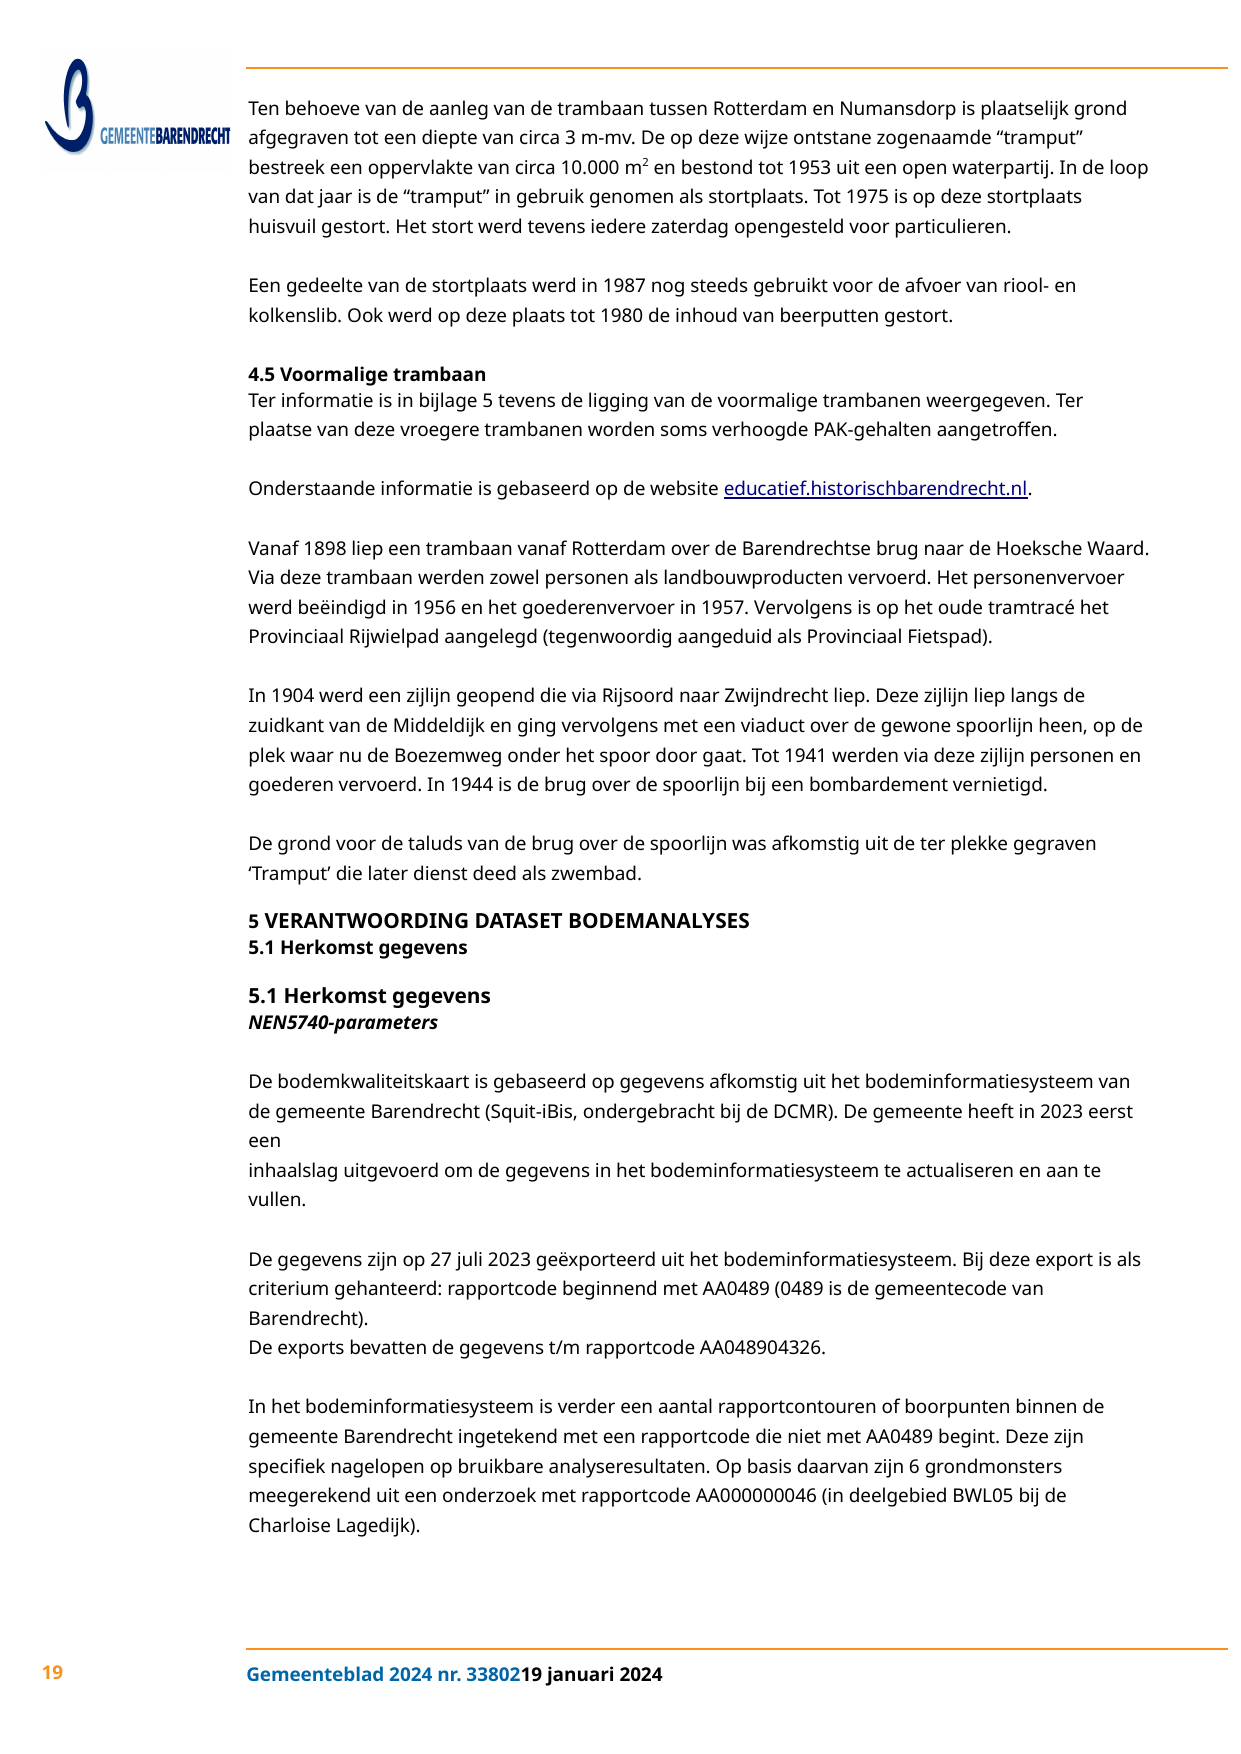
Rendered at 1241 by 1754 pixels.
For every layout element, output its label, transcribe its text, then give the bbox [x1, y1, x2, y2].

text inhaalslag uitgevoerd om de gegevens in het bodeminformatiesysteem te actualiseren en aan te vullen. [248, 1157, 1152, 1212]
text 5 VERANTWOORDING DATASET BODEMANALYSES [248, 906, 1152, 934]
text In het bodeminformatiesysteem is verder een aantal rapportcontouren of boorpunten binnen de gemeente Barendrecht ingetekend met een rapportcode die niet met AA0489 begint. Deze zijn specifiek nagelopen op bruikbare analyseresultaten. Op basis daarvan zijn 6 grondmonsters meegerekend uit een onderzoek met rapportcode AA000000046 (in deelgebied BWL05 bij de Charloise Lagedijk). [248, 1394, 1152, 1538]
text Een gedeelte van de stortplaats werd in 1987 nog steeds gebruikt voor de afvoer van riool- en kolkenslib. Ook werd op deze plaats tot 1980 de inhoud van beerputten gestort. [248, 272, 1152, 328]
text Onderstaande informatie is gebaseerd op de website educatief.historischbarendrecht.nl. [248, 476, 1152, 501]
text 5.1 Herkomst gegevens [248, 981, 1152, 1009]
text Ten behoeve van de aanleg van de trambaan tussen Rotterdam en Numansdorp is plaatselijk grond afgegraven tot een diepte van circa 3 m-mv. De op deze wijze ontstane zogenaamde “tramput” bestreek een oppervlakte van circa 10.000 m2 en bestond tot 1953 uit een open waterpartij. In de loop van dat jaar is de “tramput” in gebruik genomen als stortplaats. Tot 1975 is op deze stortplaats huisvuil gestort. Het stort werd tevens iedere zaterdag opengesteld voor particulieren. [248, 95, 1152, 239]
text De bodemkwaliteitskaart is gebaseerd op gegevens afkomstig uit het bodeminformatiesysteem van de gemeente Barendrecht (Squit-iBis, ondergebracht bij de DCMR). De gemeente heeft in 2023 eerst een [248, 1068, 1152, 1153]
text Vanaf 1898 liep een trambaan vanaf Rotterdam over de Barendrechtse brug naar de Hoeksche Waard. Via deze trambaan werden zowel personen als landbouwproducten vervoerd. Het personenvervoer werd beëindigd in 1956 en het goederenvervoer in 1957. Vervolgens is op het oude tramtracé het Provinciaal Rijwielpad aangelegd (tegenwoordig aangeduid als Provinciaal Fietspad). [248, 535, 1152, 649]
text 5.1 Herkomst gegevens [248, 934, 1152, 960]
text In 1904 werd een zijlijn geopend die via Rijsoord naar Zwijndrecht liep. Deze zijlijn liep langs de zuidkant van de Middeldijk en ging vervolgens met een viaduct over de gewone spoorlijn heen, op de plek waar nu de Boezemweg onder het spoor door gaat. Tot 1941 werden via deze zijlijn personen en goederen vervoerd. In 1944 is de brug over de spoorlijn bij een bombardement vernietigd. [248, 683, 1152, 797]
text De grond voor de taluds van de brug over de spoorlijn was afkomstig uit de ter plekke gegraven ‘Tramput’ die later dienst deed als zwembad. [248, 831, 1152, 886]
text 4.5 Voormalige trambaan [248, 361, 1152, 387]
picture [41, 47, 231, 172]
text De exports bevatten de gegevens t/m rapportcode AA048904326. [248, 1334, 1152, 1360]
text De gegevens zijn op 27 juli 2023 geëxporteerd uit het bodeminformatiesysteem. Bij deze export is als criterium gehanteerd: rapportcode beginnend met AA0489 (0489 is de gemeentecode van Barendrecht). [248, 1246, 1152, 1331]
text Ter informatie is in bijlage 5 tevens de ligging van de voormalige trambanen weergegeven. Ter plaatse van deze vroegere trambanen worden soms verhoogde PAK-gehalten aangetroffen. [248, 387, 1152, 442]
text NEN5740-parameters [248, 1009, 1152, 1035]
